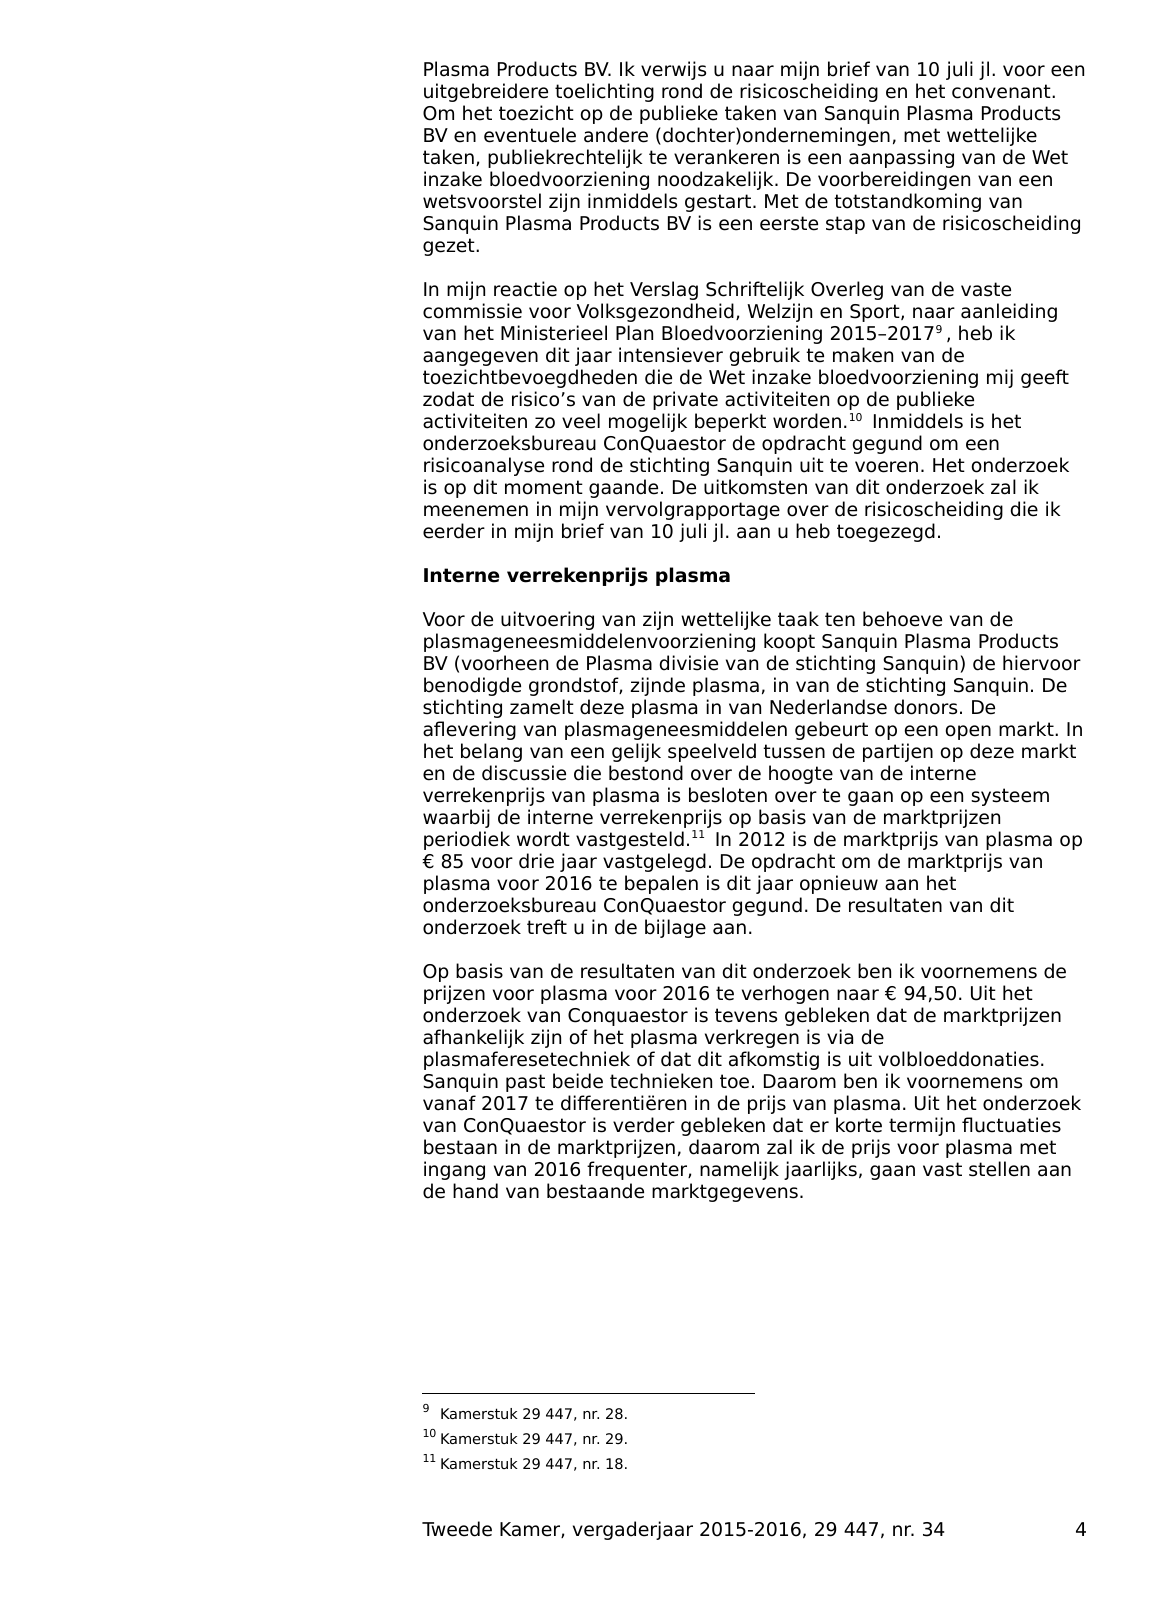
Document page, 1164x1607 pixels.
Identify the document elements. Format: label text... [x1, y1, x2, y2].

text Op basis van de resultaten van dit onderzoek ben ik voornemens de prijzen voor plasma voor 2016 te verhogen naar € 94,50. Uit het onderzoek van Conquaestor is tevens gebleken dat de marktprijzen afhankelijk zijn of het plasma verkregen is via de plasmaferesetechniek of dat dit afkomstig is uit volbloeddonaties. Sanquin past beide technieken toe. Daarom ben ik voornemens om vanaf 2017 te differentiëren in de prijs van plasma. Uit het onderzoek van ConQuaestor is verder gebleken dat er korte termijn fluctuaties bestaan in de marktprijzen, daarom zal ik de prijs voor plasma met ingang van 2016 frequenter, namelijk jaarlijks, gaan vast stellen aan de hand van bestaande marktgegevens. [422, 961, 1087, 1203]
text Kamerstuk 29 447, nr. 28. [422, 1402, 1087, 1424]
text Plasma Products BV. Ik verwijs u naar mijn brief van 10 juli jl. voor een uitgebreidere toelichting rond de risicoscheiding en het convenant. Om het toezicht op de publieke taken van Sanquin Plasma Products BV en eventuele andere (dochter)ondernemingen, met wettelijke taken, publiekrechtelijk te verankeren is een aanpassing van de Wet inzake bloedvoorziening noodzakelijk. De voorbereidingen van een wetsvoorstel zijn inmiddels gestart. Met de totstandkoming van Sanquin Plasma Products BV is een eerste stap van de risicoscheiding gezet. [422, 59, 1087, 257]
text Kamerstuk 29 447, nr. 18. [422, 1452, 1087, 1474]
text In mijn reactie op het Verslag Schriftelijk Overleg van de vaste commissie voor Volksgezondheid, Welzijn en Sport, naar aanleiding van het Ministerieel Plan Bloedvoorziening 2015–2017, heb ik aangegeven dit jaar intensiever gebruik te maken van de toezichtbevoegdheden die de Wet inzake bloedvoorziening mij geeft zodat de risico’s van de private activiteiten op de publieke activiteiten zo veel mogelijk beperkt worden. Inmiddels is het onderzoeksbureau ConQuaestor de opdracht gegund om een risicoanalyse rond de stichting Sanquin uit te voeren. Het onderzoek is op dit moment gaande. De uitkomsten van dit onderzoek zal ik meenemen in mijn vervolgrapportage over de risicoscheiding die ik eerder in mijn brief van 10 juli jl. aan u heb toegezegd. [422, 279, 1087, 543]
text Kamerstuk 29 447, nr. 29. [422, 1427, 1087, 1449]
text Voor de uitvoering van zijn wettelijke taak ten behoeve van de plasmageneesmiddelenvoorziening koopt Sanquin Plasma Products BV (voorheen de Plasma divisie van de stichting Sanquin) de hiervoor benodigde grondstof, zijnde plasma, in van de stichting Sanquin. De stichting zamelt deze plasma in van Nederlandse donors. De aflevering van plasmageneesmiddelen gebeurt op een open markt. In het belang van een gelijk speelveld tussen de partijen op deze markt en de discussie die bestond over de hoogte van de interne verrekenprijs van plasma is besloten over te gaan op een systeem waarbij de interne verrekenprijs op basis van de marktprijzen periodiek wordt vastgesteld. In 2012 is de marktprijs van plasma op € 85 voor drie jaar vastgelegd. De opdracht om de marktprijs van plasma voor 2016 te bepalen is dit jaar opnieuw aan het onderzoeksbureau ConQuaestor gegund. De resultaten van dit onderzoek treft u in de bijlage aan. [422, 609, 1087, 939]
subtitle Interne verrekenprijs plasma [422, 565, 1087, 587]
